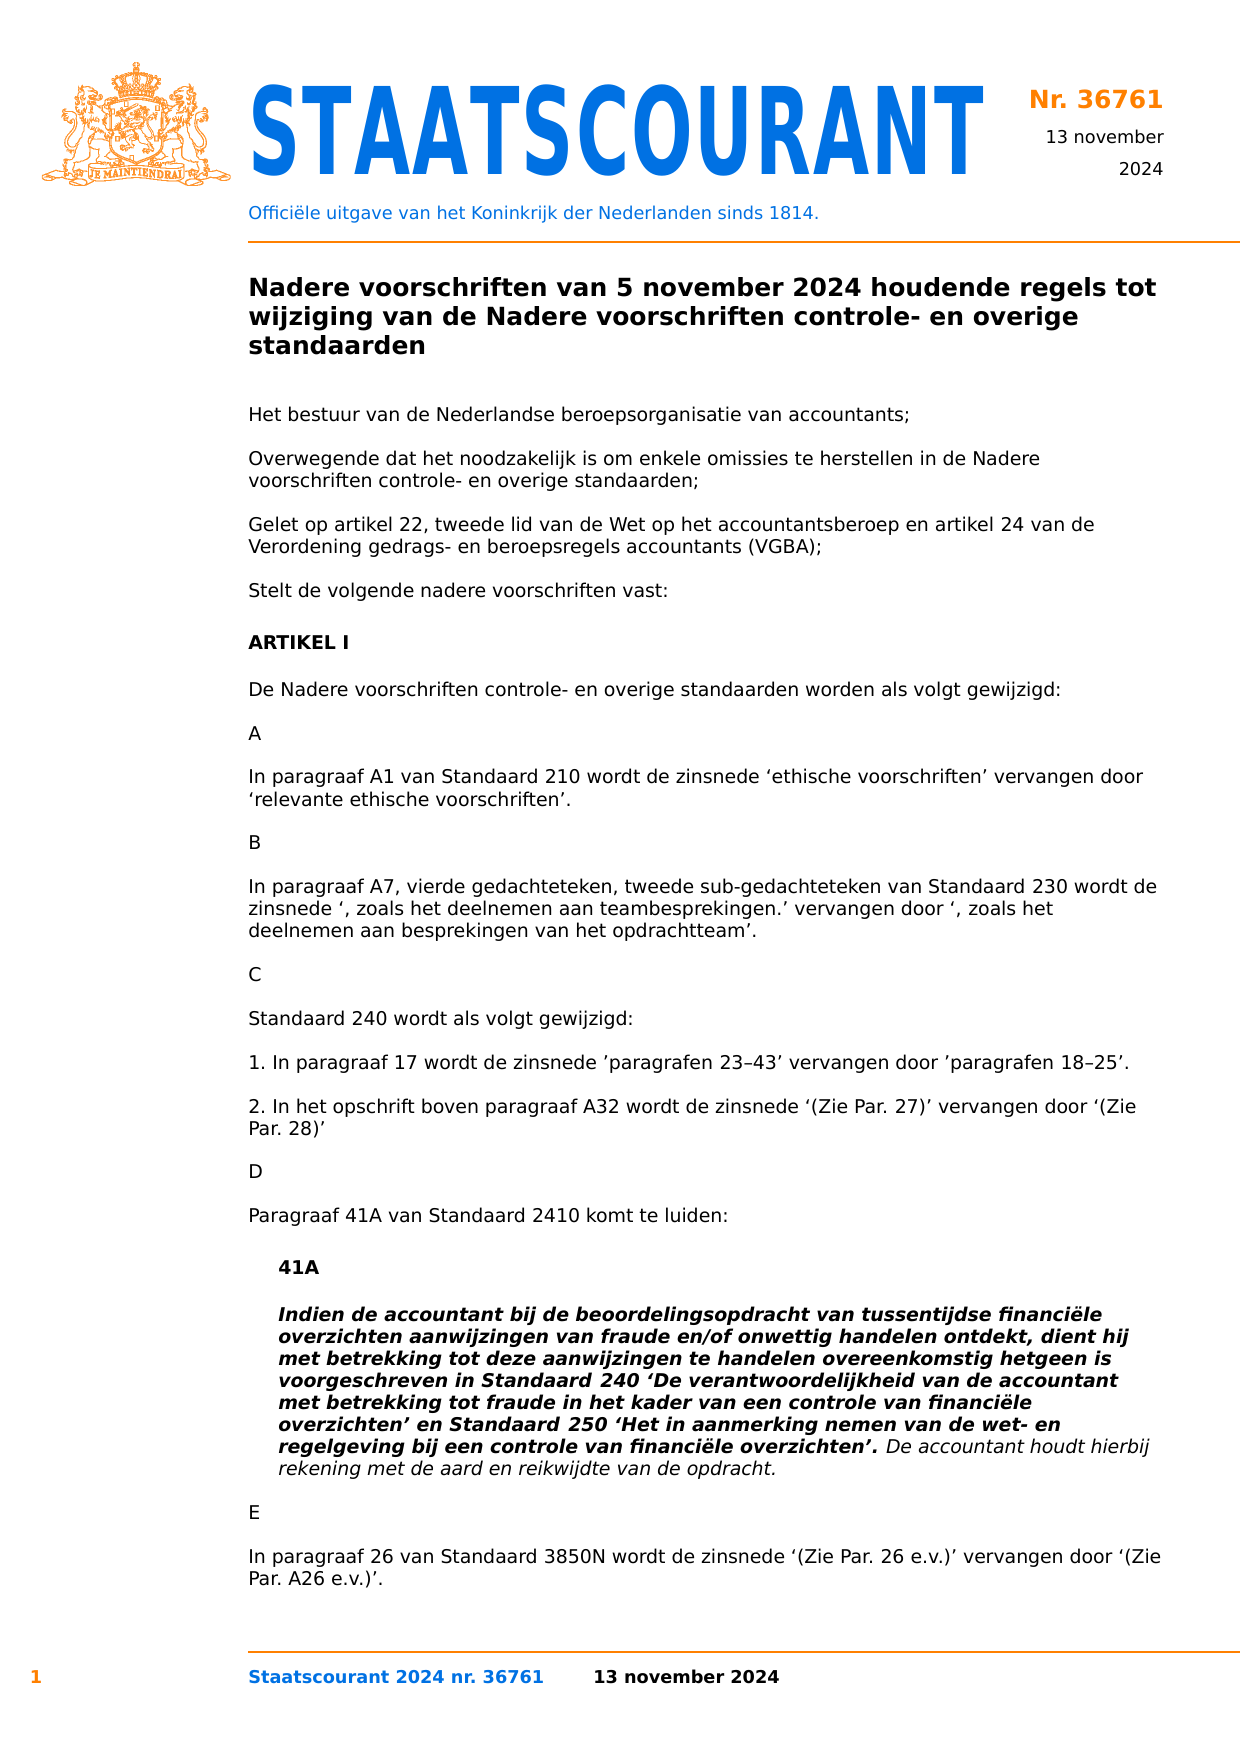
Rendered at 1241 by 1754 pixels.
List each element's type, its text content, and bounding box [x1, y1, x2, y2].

text In paragraaf A1 van Standaard 210 wordt de zinsnede ‘ethische voorschriften’ vervangen door ‘relevante ethische voorschriften’. [248, 766, 1163, 810]
text In paragraaf A7, vierde gedachteteken, tweede sub-gedachteteken van Standaard 230 wordt de zinsnede ‘, zoals het deelnemen aan teambesprekingen.’ vervangen door ‘, zoals het deelnemen aan besprekingen van het opdrachtteam’. [248, 876, 1163, 942]
text Paragraaf 41A van Standaard 2410 komt te luiden: [248, 1205, 1163, 1227]
subtitle Nadere voorschriften van 5 november 2024 houdende regels tot wijziging van de Nadere voorschriften controle- en overige standaarden [248, 273, 1163, 361]
table_header [25, 62, 248, 241]
text C [248, 964, 1163, 986]
text 2. In het opschrift boven paragraaf A32 wordt de zinsnede ‘(Zie Par. 27)’ vervangen door ‘(Zie Par. 28)’ [248, 1096, 1163, 1139]
subtitle ARTIKEL I [248, 632, 1163, 654]
text A [248, 723, 1163, 744]
table_cell 2024 [998, 153, 1240, 203]
text E [248, 1502, 1163, 1524]
table_header Nr. 36761 [998, 62, 1240, 121]
text D [248, 1161, 1163, 1183]
text In paragraaf 26 van Standaard 3850N wordt de zinsnede ‘(Zie Par. 26 e.v.)’ vervangen door ‘(Zie Par. A26 e.v.)’. [248, 1546, 1163, 1590]
text Gelet op artikel 22, tweede lid van de Wet op het accountantsberoep en artikel 24 van de Verordening gedrags- en beroepsregels accountants (VGBA); [248, 514, 1163, 558]
subtitle 41A [278, 1257, 1163, 1279]
table_header STAATSCOURANT [248, 62, 998, 203]
text Indien de accountant bij de beoordelingsopdracht van tussentijdse financiële overzichten aanwijzingen van fraude en/of onwettig handelen ontdekt, dient hij met betrekking tot deze aanwijzingen te handelen overeenkomstig hetgeen is voorgeschreven in Standaard 240 ‘De verantwoordelijkheid van de accountant met betrekking tot fraude in het kader van een controle van financiële overzichten’ en Standaard 250 ‘Het in aanmerking nemen van de wet- en regelgeving bij een controle van financiële overzichten’. De accountant houdt hierbij rekening met de aard en reikwijdte van de opdracht. [278, 1304, 1163, 1480]
text Overwegende dat het noodzakelijk is om enkele omissies te herstellen in de Nadere voorschriften controle- en overige standaarden; [248, 448, 1163, 492]
text De Nadere voorschriften controle- en overige standaarden worden als volgt gewijzigd: [248, 679, 1163, 701]
text Het bestuur van de Nederlandse beroepsorganisatie van accountants; [248, 404, 1163, 426]
text 1. In paragraaf 17 wordt de zinsnede ’paragrafen 23–43’ vervangen door ’paragrafen 18–25’. [248, 1052, 1163, 1074]
text B [248, 832, 1163, 854]
text Standaard 240 wordt als volgt gewijzigd: [248, 1008, 1163, 1030]
picture [41, 62, 231, 186]
table_cell Officiële uitgave van het Koninkrijk der Nederlanden sinds 1814. [248, 203, 1240, 241]
text Stelt de volgende nadere voorschriften vast: [248, 580, 1163, 602]
table_cell 13 november [998, 121, 1240, 153]
